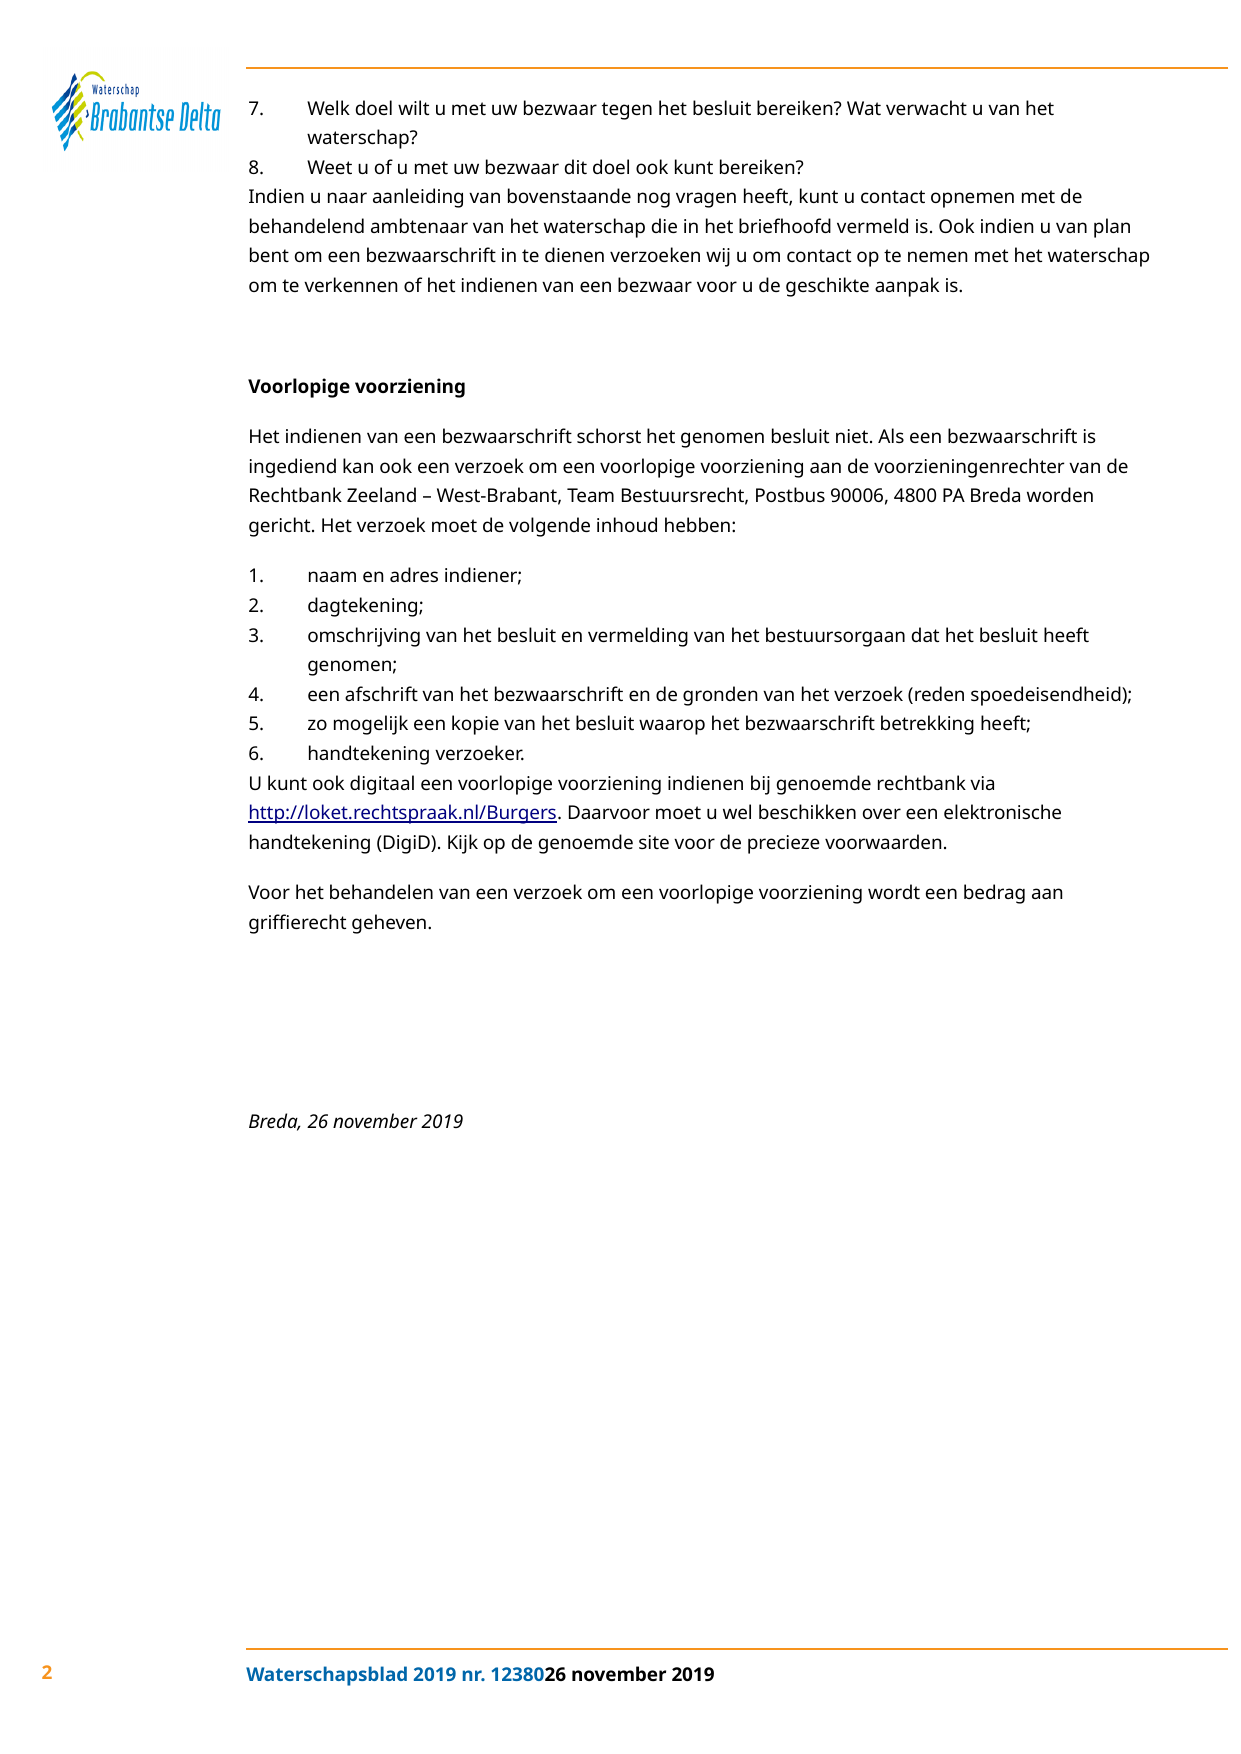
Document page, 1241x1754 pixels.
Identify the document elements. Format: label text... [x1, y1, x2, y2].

list naam en adres indiener; [248, 563, 1152, 588]
text Voorlopige voorziening [248, 373, 1152, 399]
text Voor het behandelen van een verzoek om een voorlopige voorziening wordt een bedrag aan griffierecht geheven. [248, 879, 1152, 935]
list zo mogelijk een kopie van het besluit waarop het bezwaarschrift betrekking heeft; [248, 711, 1152, 736]
text Indien u naar aanleiding van bovenstaande nog vragen heeft, kunt u contact opnemen met de behandelend ambtenaar van het waterschap die in het briefhoofd vermeld is. Ook indien u van plan bent om een bezwaarschrift in te dienen verzoeken wij u om contact op te nemen met het waterschap om te verkennen of het indienen van een bezwaar voor u de geschikte aanpak is. [248, 183, 1152, 298]
list dagtekening; [248, 592, 1152, 618]
text Breda, 26 november 2019 [248, 1108, 1152, 1134]
list omschrijving van het besluit en vermelding van het bestuursorgaan dat het besluit heeft genomen; [248, 622, 1152, 677]
list een afschrift van het bezwaarschrift en de gronden van het verzoek (reden spoedeisendheid); [248, 681, 1152, 707]
list handtekening verzoeker. [248, 740, 1152, 766]
text Het indienen van een bezwaarschrift schorst het genomen besluit niet. Als een bezwaarschrift is ingediend kan ook een verzoek om een voorlopige voorziening aan de voorzieningenrechter van de Rechtbank Zeeland – West-Brabant, Team Bestuursrecht, Postbus 90006, 4800 PA Breda worden gericht. Het verzoek moet de volgende inhoud hebben: [248, 423, 1152, 538]
list Welk doel wilt u met uw bezwaar tegen het besluit bereiken? Wat verwacht u van het waterschap? [248, 95, 1152, 150]
picture [41, 47, 231, 172]
list Weet u of u met uw bezwaar dit doel ook kunt bereiken? [248, 154, 1152, 180]
text U kunt ook digitaal een voorlopige voorziening indienen bij genoemde rechtbank via http://loket.rechtspraak.nl/Burgers. Daarvoor moet u wel beschikken over een elektronische handtekening (DigiD). Kijk op de genoemde site voor de precieze voorwaarden. [248, 770, 1152, 855]
